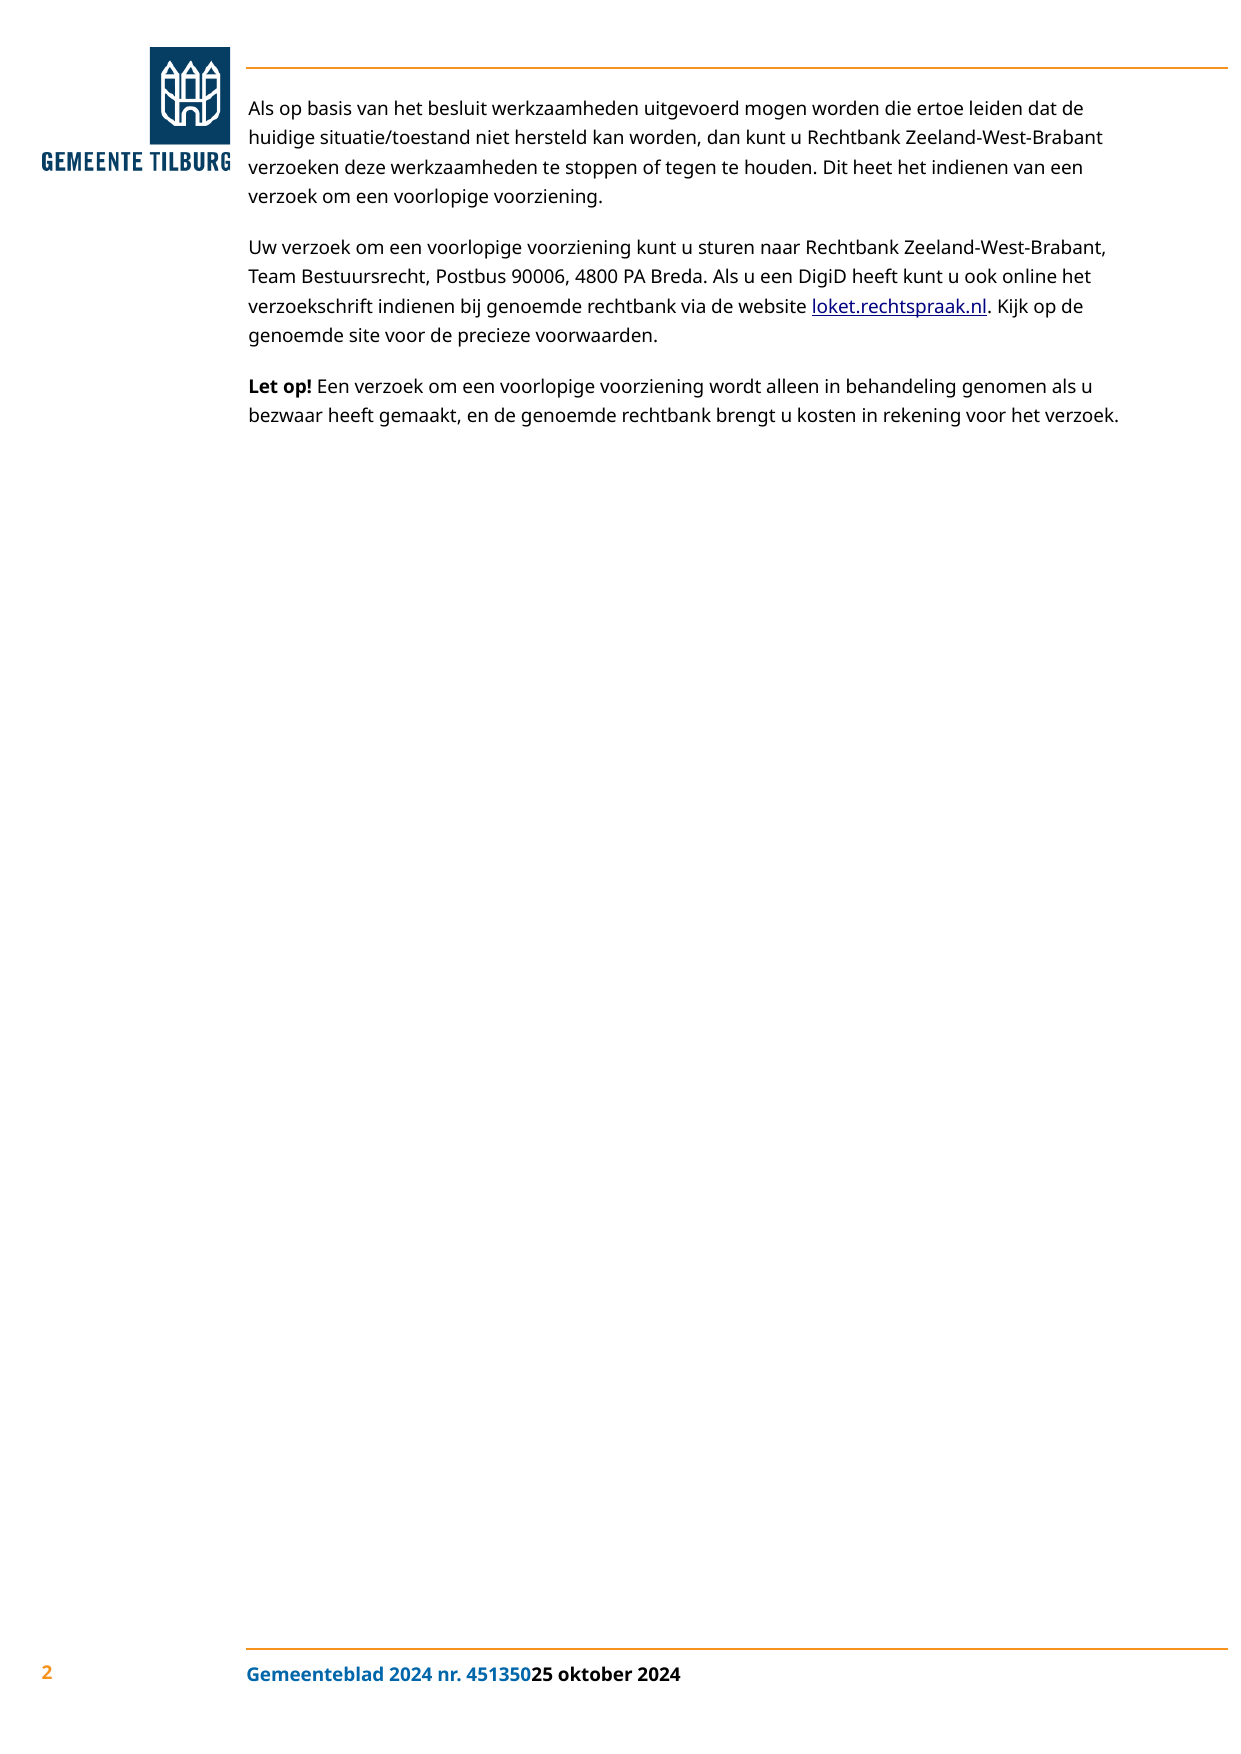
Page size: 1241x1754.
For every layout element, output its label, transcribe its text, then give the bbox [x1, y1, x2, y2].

text Uw verzoek om een voorlopige voorziening kunt u sturen naar Rechtbank Zeeland-West-Brabant, Team Bestuursrecht, Postbus 90006, 4800 PA Breda. Als u een DigiD heeft kunt u ook online het verzoekschrift indienen bij genoemde rechtbank via de website loket.rechtspraak.nl. Kijk op de genoemde site voor de precieze voorwaarden. [248, 234, 1152, 348]
text Let op! Een verzoek om een voorlopige voorziening wordt alleen in behandeling genomen als u bezwaar heeft gemaakt, en de genoemde rechtbank brengt u kosten in rekening voor het verzoek. [248, 373, 1152, 428]
picture [41, 47, 231, 172]
text Als op basis van het besluit werkzaamheden uitgevoerd mogen worden die ertoe leiden dat de huidige situatie/toestand niet hersteld kan worden, dan kunt u Rechtbank Zeeland-West-Brabant verzoeken deze werkzaamheden te stoppen of tegen te houden. Dit heet het indienen van een verzoek om een voorlopige voorziening. [248, 95, 1152, 209]
